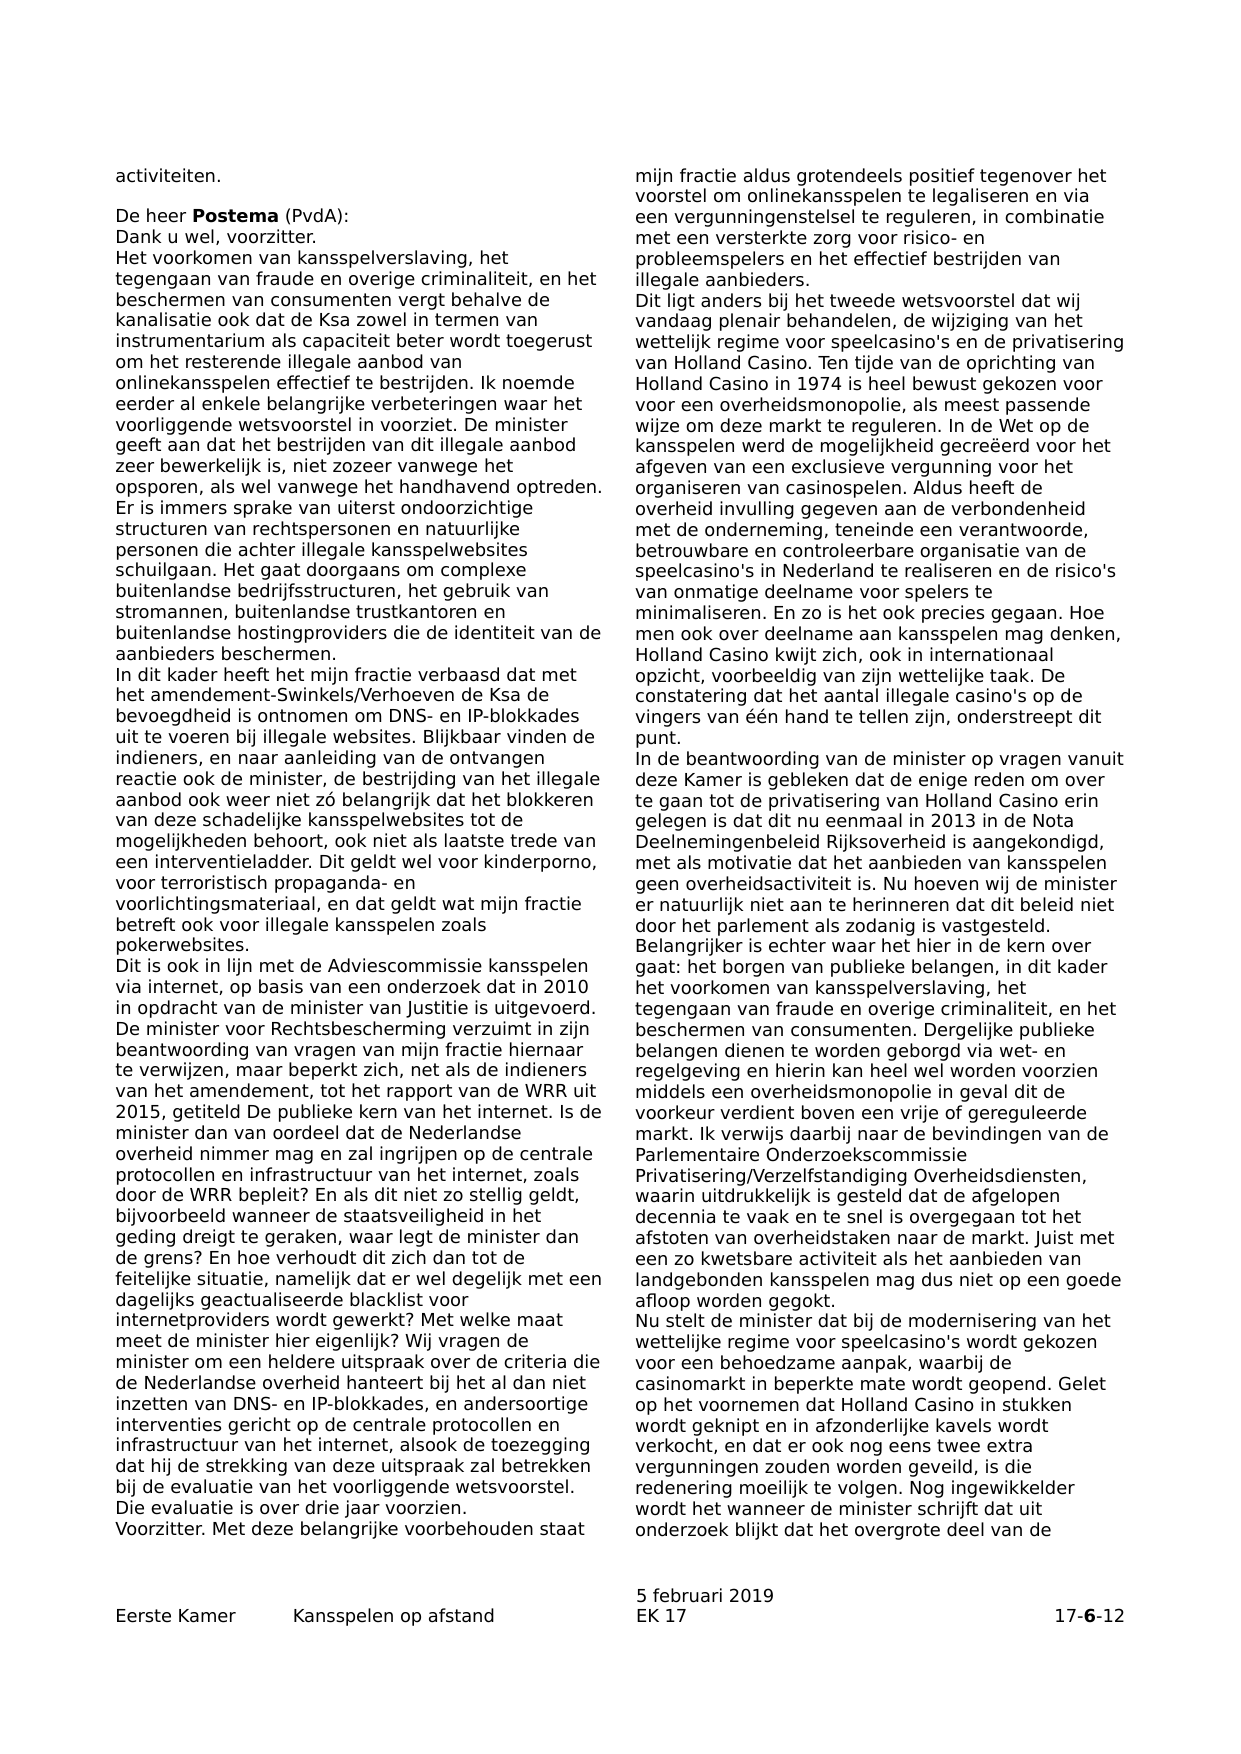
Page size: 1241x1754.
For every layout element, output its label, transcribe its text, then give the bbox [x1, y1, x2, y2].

text Dit ligt anders bij het tweede wetsvoorstel dat wij vandaag plenair behandelen, de wijziging van het wettelijk regime voor speelcasino's en de privatisering van Holland Casino. Ten tijde van de oprichting van Holland Casino in 1974 is heel bewust gekozen voor voor een overheidsmonopolie, als meest passende wijze om deze markt te reguleren. In de Wet op de kansspelen werd de mogelijkheid gecreëerd voor het afgeven van een exclusieve vergunning voor het organiseren van casinospelen. Aldus heeft de overheid invulling gegeven aan de verbondenheid met de onderneming, teneinde een verantwoorde, betrouwbare en controleerbare organisatie van de speelcasino's in Nederland te realiseren en de risico's van onmatige deelname voor spelers te minimaliseren. En zo is het ook precies gegaan. Hoe men ook over deelname aan kansspelen mag denken, Holland Casino kwijt zich, ook in internationaal opzicht, voorbeeldig van zijn wettelijke taak. De constatering dat het aantal illegale casino's op de vingers van één hand te tellen zijn, onderstreept dit punt. [635, 290, 1125, 749]
text Nu stelt de minister dat bij de modernisering van het wettelijke regime voor speelcasino's wordt gekozen voor een behoedzame aanpak, waarbij de casinomarkt in beperkte mate wordt geopend. Gelet op het voornemen dat Holland Casino in stukken wordt geknipt en in afzonderlijke kavels wordt verkocht, en dat er ook nog eens twee extra vergunningen zouden worden geveild, is die redenering moeilijk te volgen. Nog ingewikkelder wordt het wanneer de minister schrijft dat uit onderzoek blijkt dat het overgrote deel van de [635, 1311, 1125, 1540]
text Voorzitter. Met deze belangrijke voorbehouden staat [115, 1518, 605, 1539]
text activiteiten. [115, 165, 605, 186]
text Dit is ook in lijn met de Adviescommissie kansspelen via internet, op basis van een onderzoek dat in 2010 in opdracht van de minister van Justitie is uitgevoerd. De minister voor Rechtsbescherming verzuimt in zijn beantwoording van vragen van mijn fractie hiernaar te verwijzen, maar beperkt zich, net als de indieners van het amendement, tot het rapport van de WRR uit 2015, getiteld De publieke kern van het internet. Is de minister dan van oordeel dat de Nederlandse overheid nimmer mag en zal ingrijpen op de centrale protocollen en infrastructuur van het internet, zoals door de WRR bepleit? En als dit niet zo stellig geldt, bijvoorbeeld wanneer de staatsveiligheid in het geding dreigt te geraken, waar legt de minister dan de grens? En hoe verhoudt dit zich dan tot de feitelijke situatie, namelijk dat er wel degelijk met een dagelijks geactualiseerde blacklist voor internetproviders wordt gewerkt? Met welke maat meet de minister hier eigenlijk? Wij vragen de minister om een heldere uitspraak over de criteria die de Nederlandse overheid hanteert bij het al dan niet inzetten van DNS- en IP-blokkades, en andersoortige interventies gericht op de centrale protocollen en infrastructuur van het internet, alsook de toezegging dat hij de strekking van deze uitspraak zal betrekken bij de evaluatie van het voorliggende wetsvoorstel. Die evaluatie is over drie jaar voorzien. [115, 956, 605, 1518]
text De heer Postema (PvdA): [115, 206, 605, 227]
text mijn fractie aldus grotendeels positief tegenover het voorstel om onlinekansspelen te legaliseren en via een vergunningenstelsel te reguleren, in combinatie met een versterkte zorg voor risico- en probleemspelers en het effectief bestrijden van illegale aanbieders. [635, 165, 1125, 290]
text Dank u wel, voorzitter. [115, 227, 605, 248]
text Het voorkomen van kansspelverslaving, het tegengaan van fraude en overige criminaliteit, en het beschermen van consumenten vergt behalve de kanalisatie ook dat de Ksa zowel in termen van instrumentarium als capaciteit beter wordt toegerust om het resterende illegale aanbod van onlinekansspelen effectief te bestrijden. Ik noemde eerder al enkele belangrijke verbeteringen waar het voorliggende wetsvoorstel in voorziet. De minister geeft aan dat het bestrijden van dit illegale aanbod zeer bewerkelijk is, niet zozeer vanwege het opsporen, als wel vanwege het handhavend optreden. Er is immers sprake van uiterst ondoorzichtige structuren van rechtspersonen en natuurlijke personen die achter illegale kansspelwebsites schuilgaan. Het gaat doorgaans om complexe buitenlandse bedrijfsstructuren, het gebruik van stromannen, buitenlandse trustkantoren en buitenlandse hostingproviders die de identiteit van de aanbieders beschermen. [115, 248, 605, 664]
text In de beantwoording van de minister op vragen vanuit deze Kamer is gebleken dat de enige reden om over te gaan tot de privatisering van Holland Casino erin gelegen is dat dit nu eenmaal in 2013 in de Nota Deelnemingenbeleid Rijksoverheid is aangekondigd, met als motivatie dat het aanbieden van kansspelen geen overheidsactiviteit is. Nu hoeven wij de minister er natuurlijk niet aan te herinneren dat dit beleid niet door het parlement als zodanig is vastgesteld. Belangrijker is echter waar het hier in de kern over gaat: het borgen van publieke belangen, in dit kader het voorkomen van kansspelverslaving, het tegengaan van fraude en overige criminaliteit, en het beschermen van consumenten. Dergelijke publieke belangen dienen te worden geborgd via wet- en regelgeving en hierin kan heel wel worden voorzien middels een overheidsmonopolie in geval dit de voorkeur verdient boven een vrije of gereguleerde markt. Ik verwijs daarbij naar de bevindingen van de Parlementaire Onderzoekscommissie Privatisering/Verzelfstandiging Overheidsdiensten, waarin uitdrukkelijk is gesteld dat de afgelopen decennia te vaak en te snel is overgegaan tot het afstoten van overheidstaken naar de markt. Juist met een zo kwetsbare activiteit als het aanbieden van landgebonden kansspelen mag dus niet op een goede afloop worden gegokt. [635, 749, 1125, 1311]
text In dit kader heeft het mijn fractie verbaasd dat met het amendement-Swinkels/Verhoeven de Ksa de bevoegdheid is ontnomen om DNS- en IP-blokkades uit te voeren bij illegale websites. Blijkbaar vinden de indieners, en naar aanleiding van de ontvangen reactie ook de minister, de bestrijding van het illegale aanbod ook weer niet zó belangrijk dat het blokkeren van deze schadelijke kansspelwebsites tot de mogelijkheden behoort, ook niet als laatste trede van een interventieladder. Dit geldt wel voor kinderporno, voor terroristisch propaganda- en voorlichtingsmateriaal, en dat geldt wat mijn fractie betreft ook voor illegale kansspelen zoals pokerwebsites. [115, 664, 605, 956]
